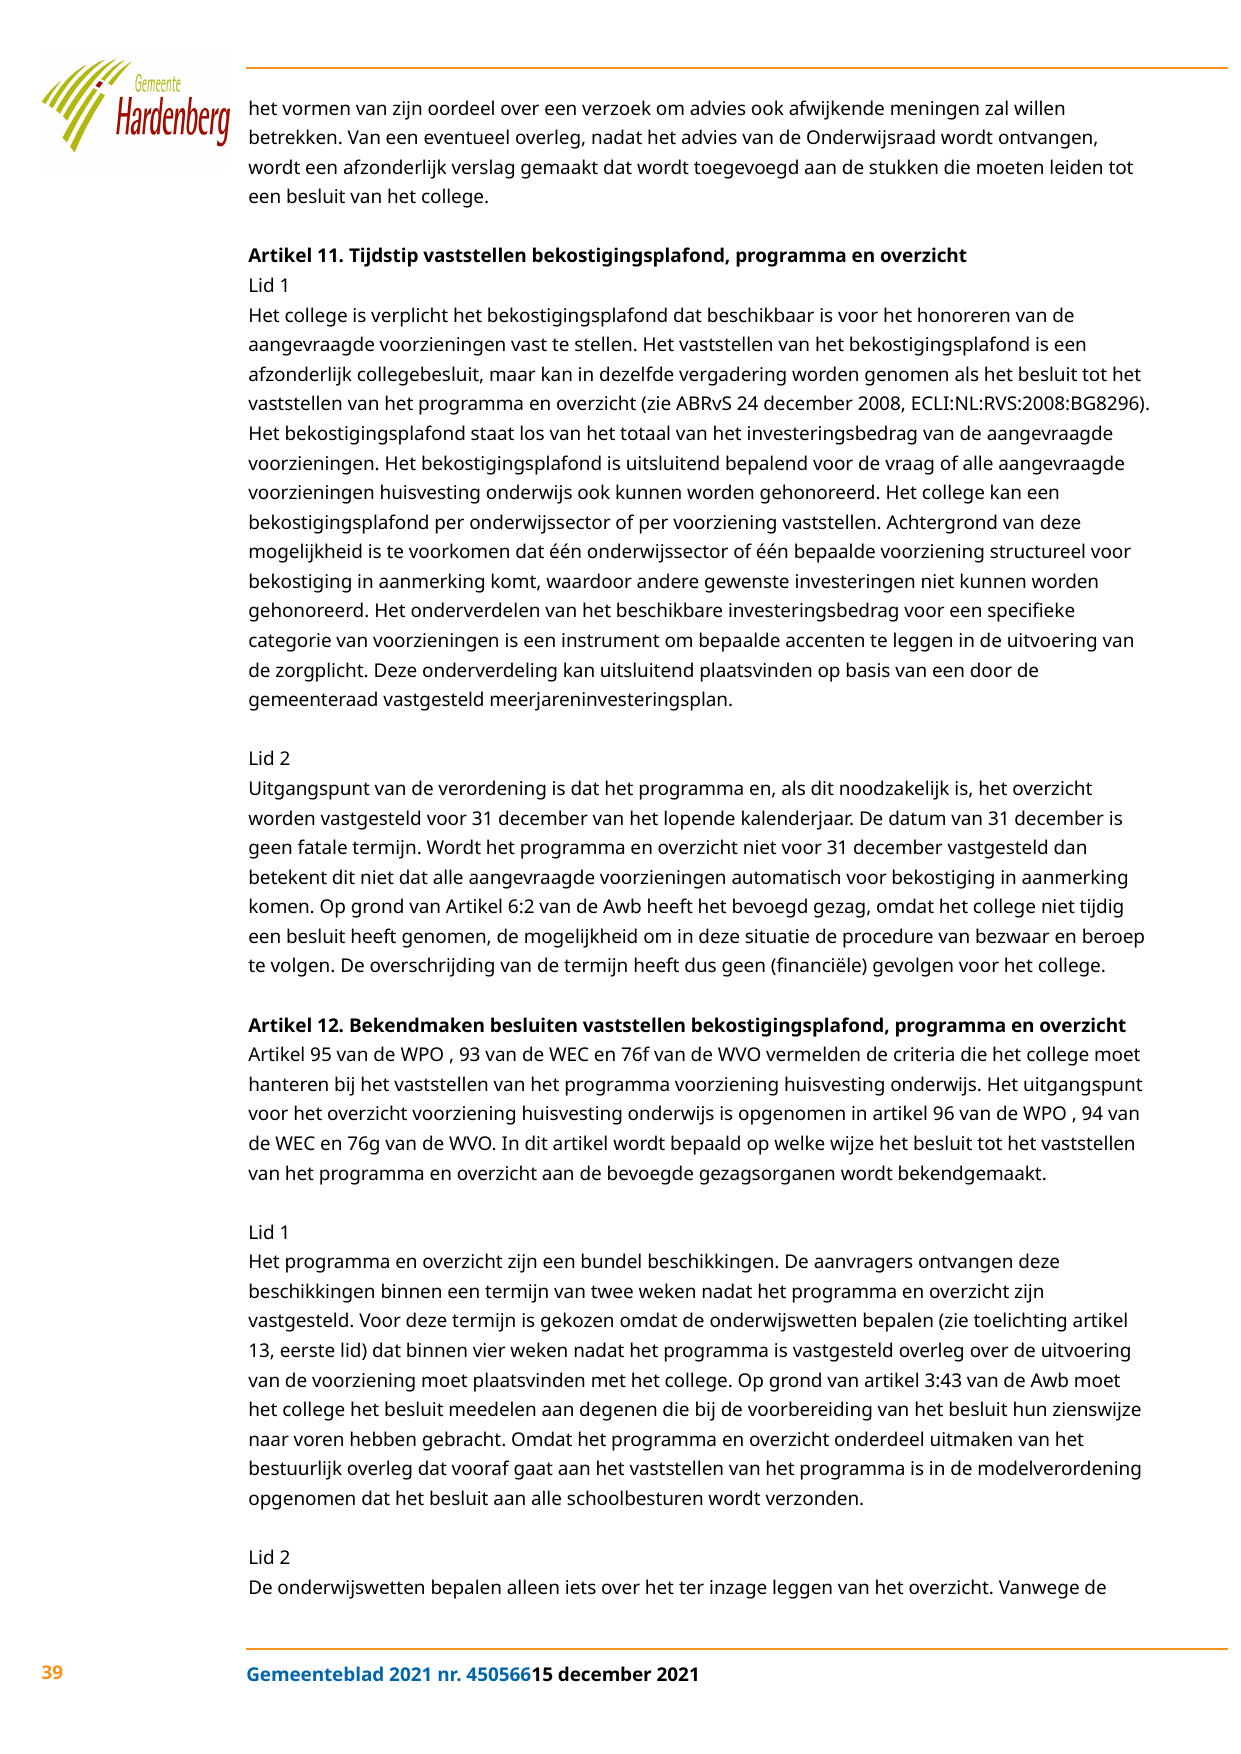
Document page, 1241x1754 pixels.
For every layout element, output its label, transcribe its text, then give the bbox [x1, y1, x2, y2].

text Artikel 11. Tijdstip vaststellen bekostigingsplafond, programma en overzicht [248, 243, 1152, 268]
text het vormen van zijn oordeel over een verzoek om advies ook afwijkende meningen zal willen betrekken. Van een eventueel overleg, nadat het advies van de Onderwijsraad wordt ontvangen, wordt een afzonderlijk verslag gemaakt dat wordt toegevoegd aan de stukken die moeten leiden tot een besluit van het college. [248, 95, 1152, 209]
text Artikel 95 van de WPO , 93 van de WEC en 76f van de WVO vermelden de criteria die het college moet hanteren bij het vaststellen van het programma voorziening huisvesting onderwijs. Het uitgangspunt voor het overzicht voorziening huisvesting onderwijs is opgenomen in artikel 96 van de WPO , 94 van de WEC en 76g van de WVO. In dit artikel wordt bepaald op welke wijze het besluit tot het vaststellen van het programma en overzicht aan de bevoegde gezagsorganen wordt bekendgemaakt. [248, 1041, 1152, 1186]
text Het programma en overzicht zijn een bundel beschikkingen. De aanvragers ontvangen deze beschikkingen binnen een termijn van twee weken nadat het programma en overzicht zijn vastgesteld. Voor deze termijn is gekozen omdat de onderwijswetten bepalen (zie toelichting artikel 13, eerste lid) dat binnen vier weken nadat het programma is vastgesteld overleg over de uitvoering van de voorziening moet plaatsvinden met het college. Op grond van artikel 3:43 van de Awb moet het college het besluit meedelen aan degenen die bij de voorbereiding van het besluit hun zienswijze naar voren hebben gebracht. Omdat het programma en overzicht onderdeel uitmaken van het bestuurlijk overleg dat vooraf gaat aan het vaststellen van het programma is in de modelverordening opgenomen dat het besluit aan alle schoolbesturen wordt verzonden. [248, 1248, 1152, 1511]
picture [41, 47, 231, 172]
text Artikel 12. Bekendmaken besluiten vaststellen bekostigingsplafond, programma en overzicht [248, 1012, 1152, 1038]
text Het college is verplicht het bekostigingsplafond dat beschikbaar is voor het honoreren van de aangevraagde voorzieningen vast te stellen. Het vaststellen van het bekostigingsplafond is een afzonderlijk collegebesluit, maar kan in dezelfde vergadering worden genomen als het besluit tot het vaststellen van het programma en overzicht (zie ABRvS 24 december 2008, ECLI:NL:RVS:2008:BG8296). Het bekostigingsplafond staat los van het totaal van het investeringsbedrag van de aangevraagde voorzieningen. Het bekostigingsplafond is uitsluitend bepalend voor de vraag of alle aangevraagde voorzieningen huisvesting onderwijs ook kunnen worden gehonoreerd. Het college kan een bekostigingsplafond per onderwijssector of per voorziening vaststellen. Achtergrond van deze mogelijkheid is te voorkomen dat één onderwijssector of één bepaalde voorziening structureel voor bekostiging in aanmerking komt, waardoor andere gewenste investeringen niet kunnen worden gehonoreerd. Het onderverdelen van het beschikbare investeringsbedrag voor een specifieke categorie van voorzieningen is een instrument om bepaalde accenten te leggen in de uitvoering van de zorgplicht. Deze onderverdeling kan uitsluitend plaatsvinden op basis van een door de gemeenteraad vastgesteld meerjareninvesteringsplan. [248, 302, 1152, 712]
text De onderwijswetten bepalen alleen iets over het ter inzage leggen van het overzicht. Vanwege de [248, 1574, 1152, 1600]
text Lid 2 [248, 746, 1152, 771]
text Uitgangspunt van de verordening is dat het programma en, als dit noodzakelijk is, het overzicht worden vastgesteld voor 31 december van het lopende kalenderjaar. De datum van 31 december is geen fatale termijn. Wordt het programma en overzicht niet voor 31 december vastgesteld dan betekent dit niet dat alle aangevraagde voorzieningen automatisch voor bekostiging in aanmerking komen. Op grond van Artikel 6:2 van de Awb heeft het bevoegd gezag, omdat het college niet tijdig een besluit heeft genomen, de mogelijkheid om in deze situatie de procedure van bezwaar en beroep te volgen. De overschrijding van de termijn heeft dus geen (financiële) gevolgen voor het college. [248, 775, 1152, 978]
text Lid 1 [248, 272, 1152, 298]
text Lid 1 [248, 1219, 1152, 1245]
text Lid 2 [248, 1544, 1152, 1570]
